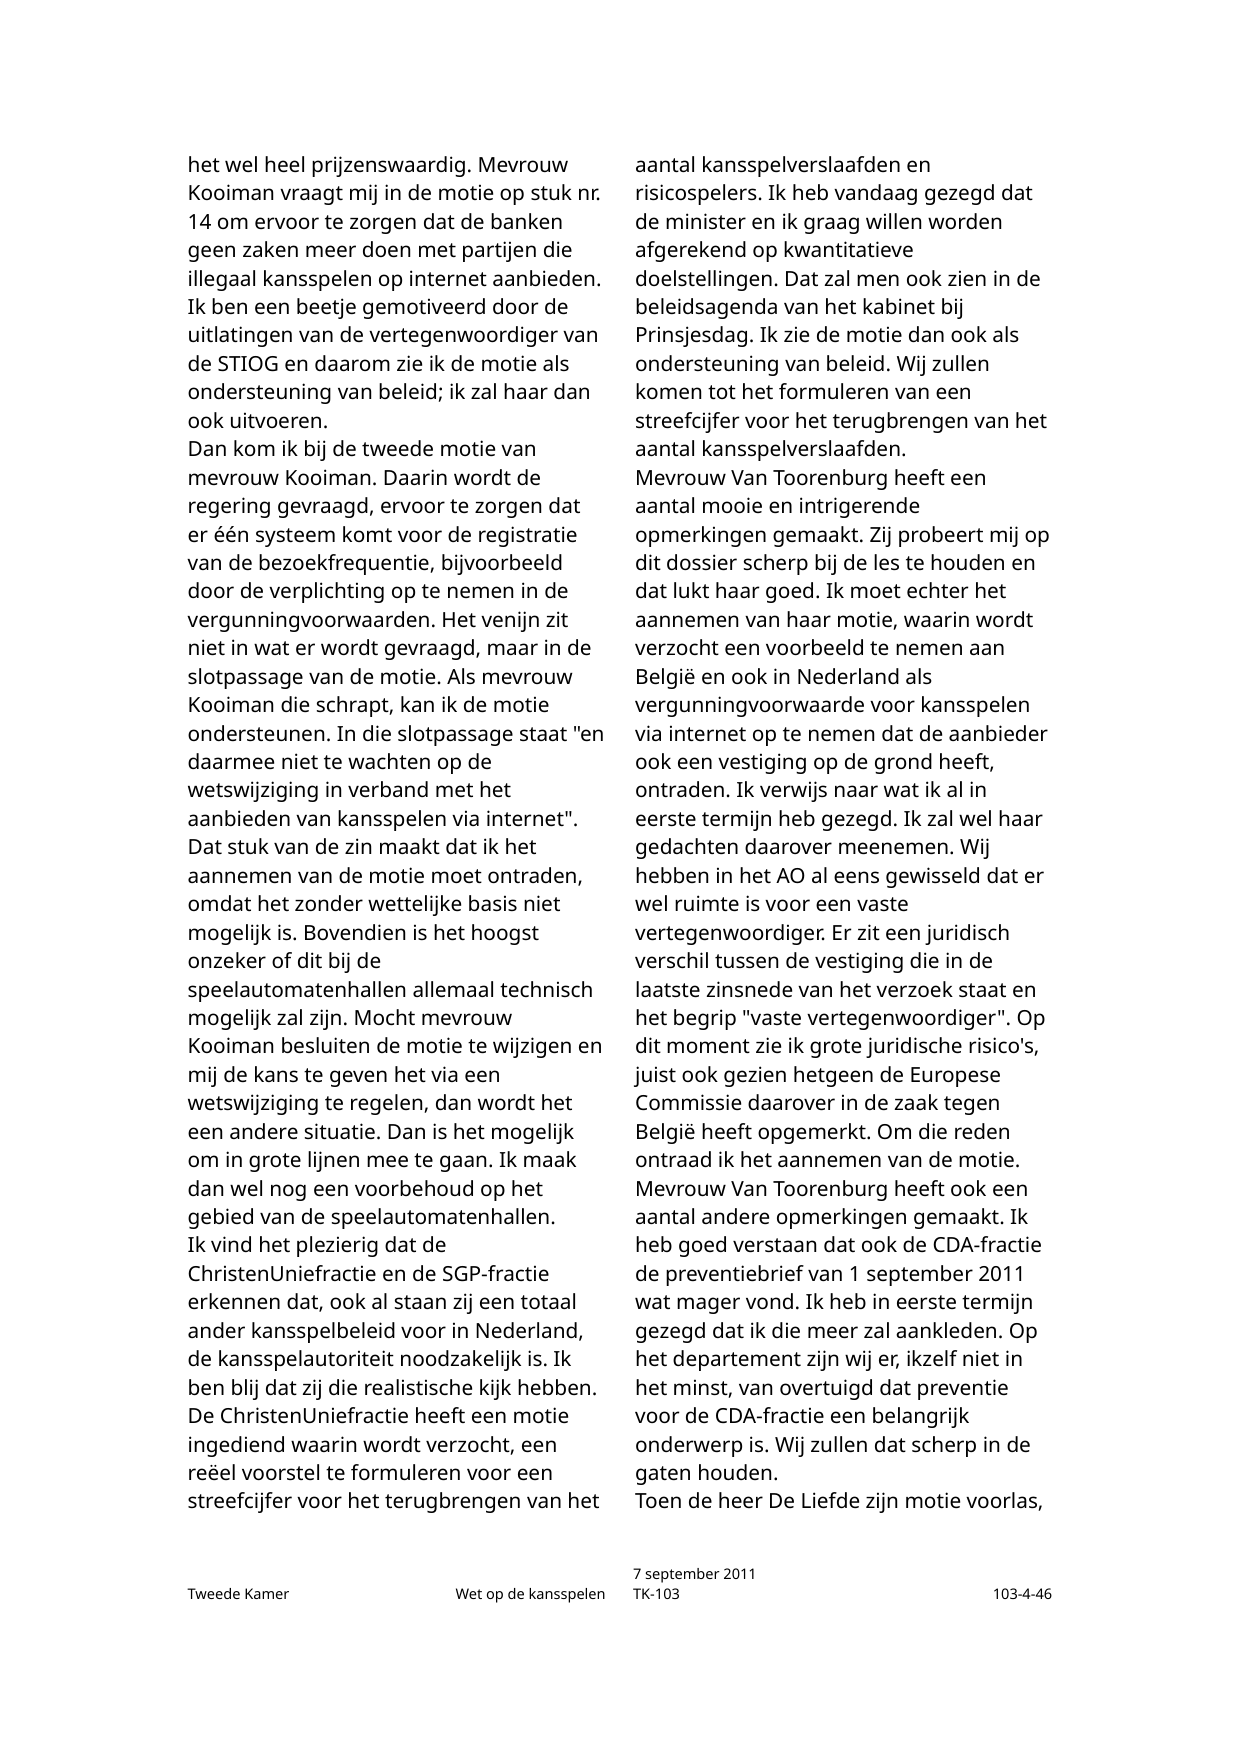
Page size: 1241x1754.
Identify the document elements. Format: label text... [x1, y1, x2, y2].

text Mevrouw Van Toorenburg heeft ook een aantal andere opmerkingen gemaakt. Ik heb goed verstaan dat ook de CDA-fractie de preventiebrief van 1 september 2011 wat mager vond. Ik heb in eerste termijn gezegd dat ik die meer zal aankleden. Op het departement zijn wij er, ikzelf niet in het minst, van overtuigd dat preventie voor de CDA-fractie een belangrijk onderwerp is. Wij zullen dat scherp in de gaten houden. [635, 1174, 1053, 1487]
text het wel heel prijzenswaardig. Mevrouw Kooiman vraagt mij in de motie op stuk nr. 14 om ervoor te zorgen dat de banken geen zaken meer doen met partijen die illegaal kansspelen op internet aanbieden. Ik ben een beetje gemotiveerd door de uitlatingen van de vertegenwoordiger van de STIOG en daarom zie ik de motie als ondersteuning van beleid; ik zal haar dan ook uitvoeren. [187, 150, 605, 434]
text Dan kom ik bij de tweede motie van mevrouw Kooiman. Daarin wordt de regering gevraagd, ervoor te zorgen dat er één systeem komt voor de registratie van de bezoekfrequentie, bijvoorbeeld door de verplichting op te nemen in de vergunningvoorwaarden. Het venijn zit niet in wat er wordt gevraagd, maar in de slotpassage van de motie. Als mevrouw Kooiman die schrapt, kan ik de motie ondersteunen. In die slotpassage staat "en daarmee niet te wachten op de wetswijziging in verband met het aanbieden van kansspelen via internet". Dat stuk van de zin maakt dat ik het aannemen van de motie moet ontraden, omdat het zonder wettelijke basis niet mogelijk is. Bovendien is het hoogst onzeker of dit bij de speelautomatenhallen allemaal technisch mogelijk zal zijn. Mocht mevrouw Kooiman besluiten de motie te wijzigen en mij de kans te geven het via een wetswijziging te regelen, dan wordt het een andere situatie. Dan is het mogelijk om in grote lijnen mee te gaan. Ik maak dan wel nog een voorbehoud op het gebied van de speelautomatenhallen. [187, 434, 605, 1231]
text Mevrouw Van Toorenburg heeft een aantal mooie en intrigerende opmerkingen gemaakt. Zij probeert mij op dit dossier scherp bij de les te houden en dat lukt haar goed. Ik moet echter het aannemen van haar motie, waarin wordt verzocht een voorbeeld te nemen aan België en ook in Nederland als vergunningvoorwaarde voor kansspelen via internet op te nemen dat de aanbieder ook een vestiging op de grond heeft, ontraden. Ik verwijs naar wat ik al in eerste termijn heb gezegd. Ik zal wel haar gedachten daarover meenemen. Wij hebben in het AO al eens gewisseld dat er wel ruimte is voor een vaste vertegenwoordiger. Er zit een juridisch verschil tussen de vestiging die in de laatste zinsnede van het verzoek staat en het begrip "vaste vertegenwoordiger". Op dit moment zie ik grote juridische risico's, juist ook gezien hetgeen de Europese Commissie daarover in de zaak tegen België heeft opgemerkt. Om die reden ontraad ik het aannemen van de motie. [635, 463, 1053, 1174]
text Ik vind het plezierig dat de ChristenUniefractie en de SGP-fractie erkennen dat, ook al staan zij een totaal ander kansspelbeleid voor in Nederland, de kansspelautoriteit noodzakelijk is. Ik ben blij dat zij die realistische kijk hebben. De ChristenUniefractie heeft een motie ingediend waarin wordt verzocht, een reëel voorstel te formuleren voor een streefcijfer voor het terugbrengen van het [187, 1231, 605, 1515]
text aantal kansspelverslaafden en risicospelers. Ik heb vandaag gezegd dat de minister en ik graag willen worden afgerekend op kwantitatieve doelstellingen. Dat zal men ook zien in de beleidsagenda van het kabinet bij Prinsjesdag. Ik zie de motie dan ook als ondersteuning van beleid. Wij zullen komen tot het formuleren van een streefcijfer voor het terugbrengen van het aantal kansspelverslaafden. [635, 150, 1053, 463]
text Toen de heer De Liefde zijn motie voorlas, [635, 1487, 1053, 1515]
